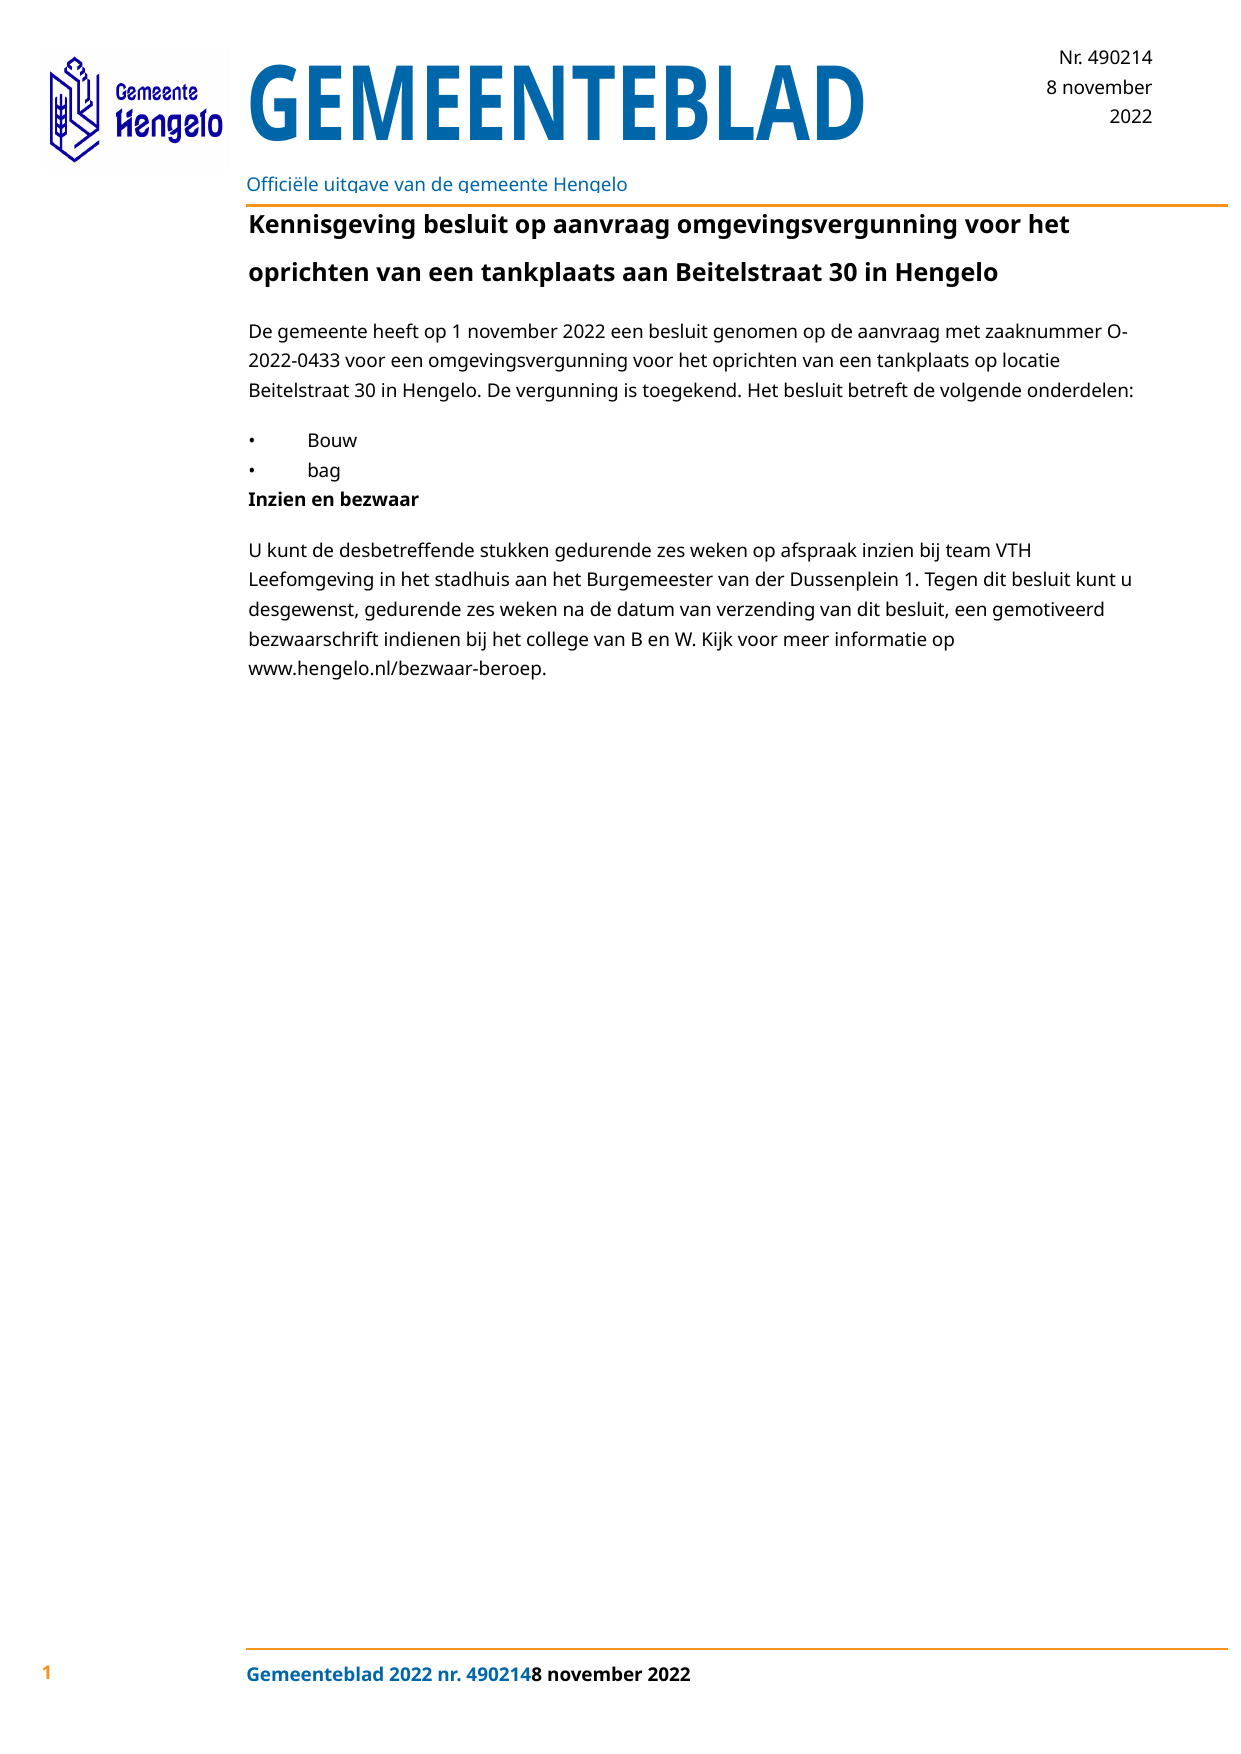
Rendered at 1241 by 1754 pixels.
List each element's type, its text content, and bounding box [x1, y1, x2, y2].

list Bouw [248, 427, 1152, 453]
text Kennisgeving besluit op aanvraag omgevingsvergunning voor het oprichten van een tankplaats aan Beitelstraat 30 in Hengelo [248, 207, 1152, 288]
text Inzien en bezwaar [248, 487, 1152, 512]
text U kunt de desbetreffende stukken gedurende zes weken op afspraak inzien bij team VTH Leefomgeving in het stadhuis aan het Burgemeester van der Dussenplein 1. Tegen dit besluit kunt u desgewenst, gedurende zes weken na de datum van verzending van dit besluit, een gemotiveerd bezwaarschrift indienen bij het college van B en W. Kijk voor meer informatie op www.hengelo.nl/bezwaar-beroep. [248, 537, 1152, 681]
picture [41, 47, 231, 172]
list bag [248, 457, 1152, 483]
text De gemeente heeft op 1 november 2022 een besluit genomen op de aanvraag met zaaknummer O-2022-0433 voor een omgevingsvergunning voor het oprichten van een tankplaats op locatie Beitelstraat 30 in Hengelo. De vergunning is toegekend. Het besluit betreft de volgende onderdelen: [248, 318, 1152, 403]
